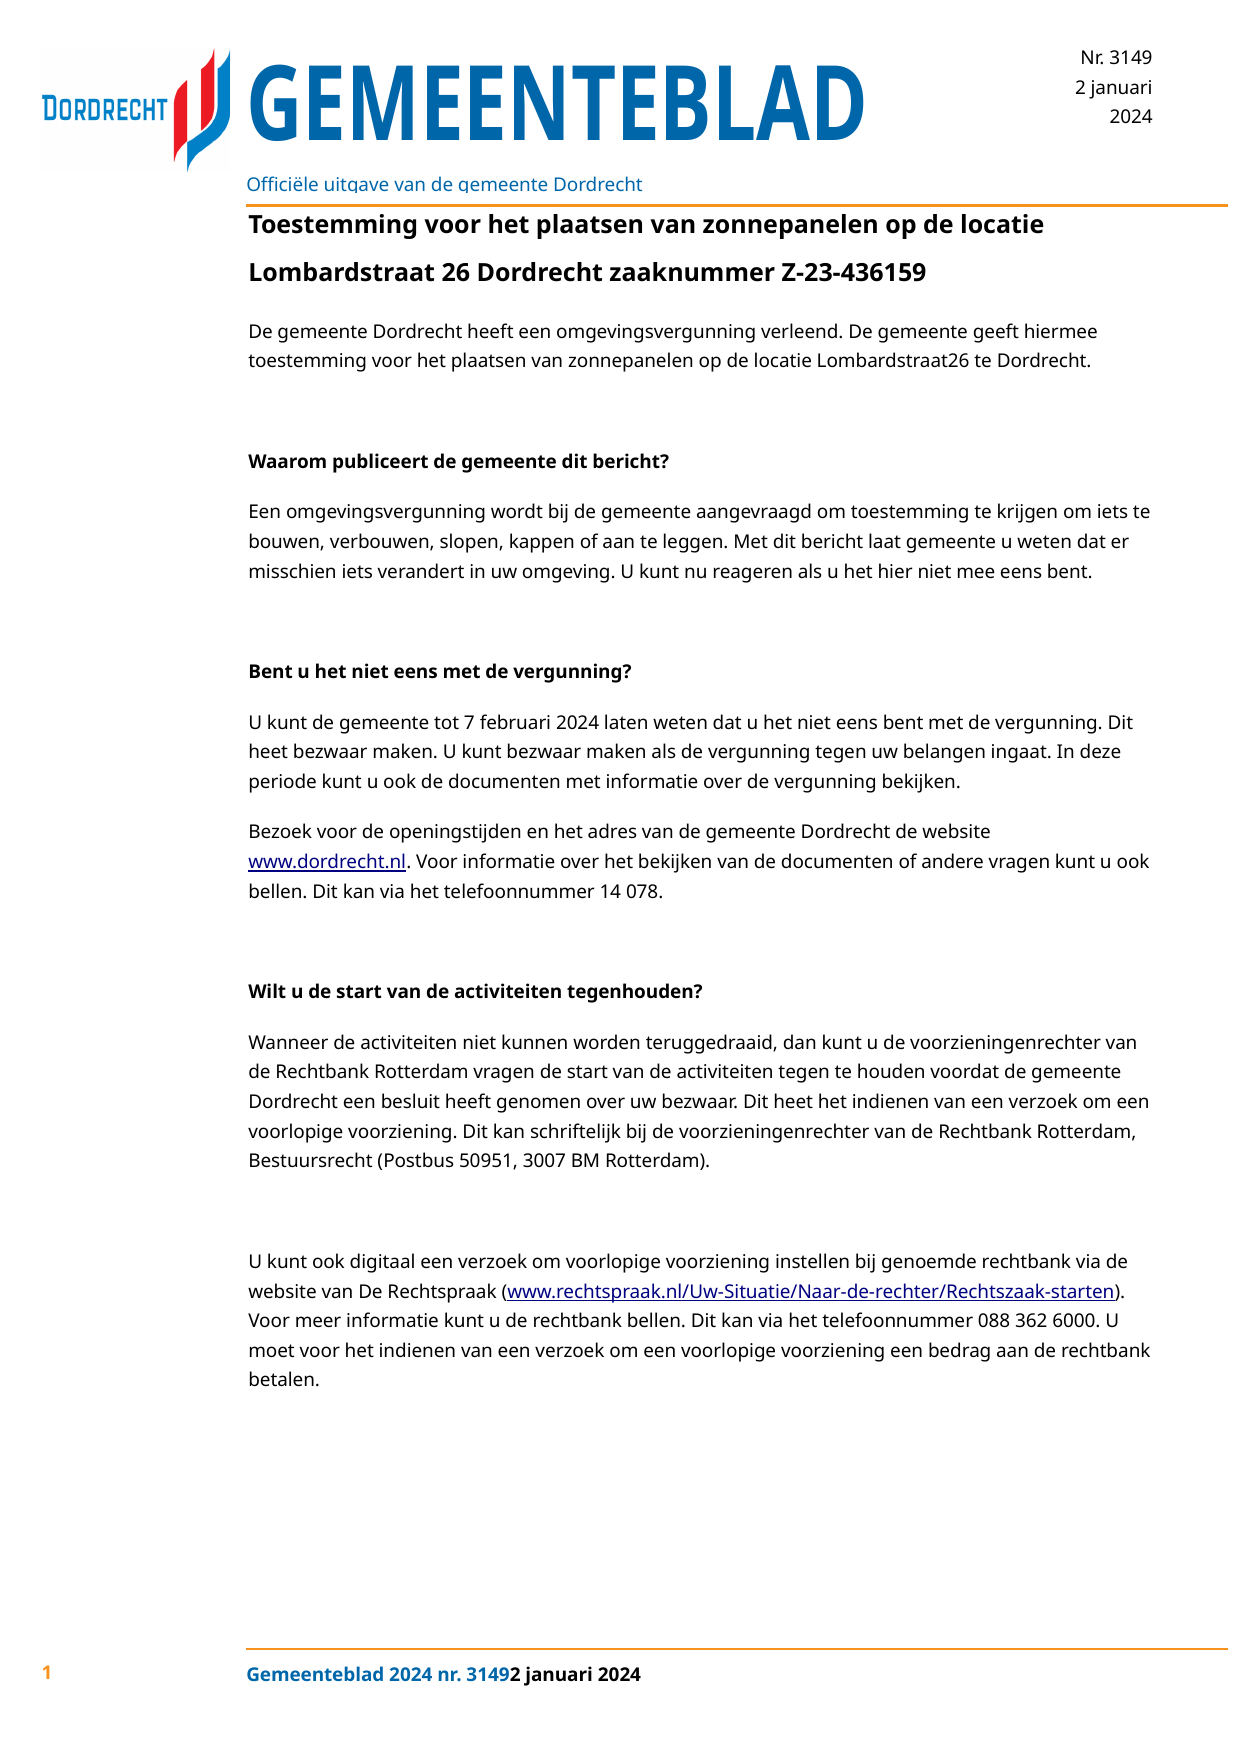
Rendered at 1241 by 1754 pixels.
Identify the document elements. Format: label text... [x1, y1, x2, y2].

text Waarom publiceert de gemeente dit bericht? [248, 448, 1152, 474]
text Bezoek voor de openingstijden en het adres van de gemeente Dordrecht de website www.dordrecht.nl. Voor informatie over het bekijken van de documenten of andere vragen kunt u ook bellen. Dit kan via het telefoonnummer 14 078. [248, 819, 1152, 904]
text Toestemming voor het plaatsen van zonnepanelen op de locatie Lombardstraat 26 Dordrecht zaaknummer Z-23-436159 [248, 207, 1152, 288]
text De gemeente Dordrecht heeft een omgevingsvergunning verleend. De gemeente geeft hiermee toestemming voor het plaatsen van zonnepanelen op de locatie Lombardstraat26 te Dordrecht. [248, 318, 1152, 373]
text Wilt u de start van de activiteiten tegenhouden? [248, 979, 1152, 1004]
text U kunt de gemeente tot 7 februari 2024 laten weten dat u het niet eens bent met de vergunning. Dit heet bezwaar maken. U kunt bezwaar maken als de vergunning tegen uw belangen ingaat. In deze periode kunt u ook de documenten met informatie over de vergunning bekijken. [248, 709, 1152, 794]
picture [41, 47, 231, 172]
text Wanneer de activiteiten niet kunnen worden teruggedraaid, dan kunt u de voorzieningenrechter van de Rechtbank Rotterdam vragen de start van de activiteiten tegen te houden voordat de gemeente Dordrecht een besluit heeft genomen over uw bezwaar. Dit heet het indienen van een verzoek om een voorlopige voorziening. Dit kan schriftelijk bij de voorzieningenrechter van de Rechtbank Rotterdam, Bestuursrecht (Postbus 50951, 3007 BM Rotterdam). [248, 1029, 1152, 1173]
text Bent u het niet eens met de vergunning? [248, 659, 1152, 684]
text Een omgevingsvergunning wordt bij de gemeente aangevraagd om toestemming te krijgen om iets te bouwen, verbouwen, slopen, kappen of aan te leggen. Met dit bericht laat gemeente u weten dat er misschien iets verandert in uw omgeving. U kunt nu reageren als u het hier niet mee eens bent. [248, 499, 1152, 584]
text U kunt ook digitaal een verzoek om voorlopige voorziening instellen bij genoemde rechtbank via de website van De Rechtspraak (www.rechtspraak.nl/Uw-Situatie/Naar-de-rechter/Rechtszaak-starten). Voor meer informatie kunt u de rechtbank bellen. Dit kan via het telefoonnummer 088 362 6000. U moet voor het indienen van een verzoek om een voorlopige voorziening een bedrag aan de rechtbank betalen. [248, 1248, 1152, 1392]
